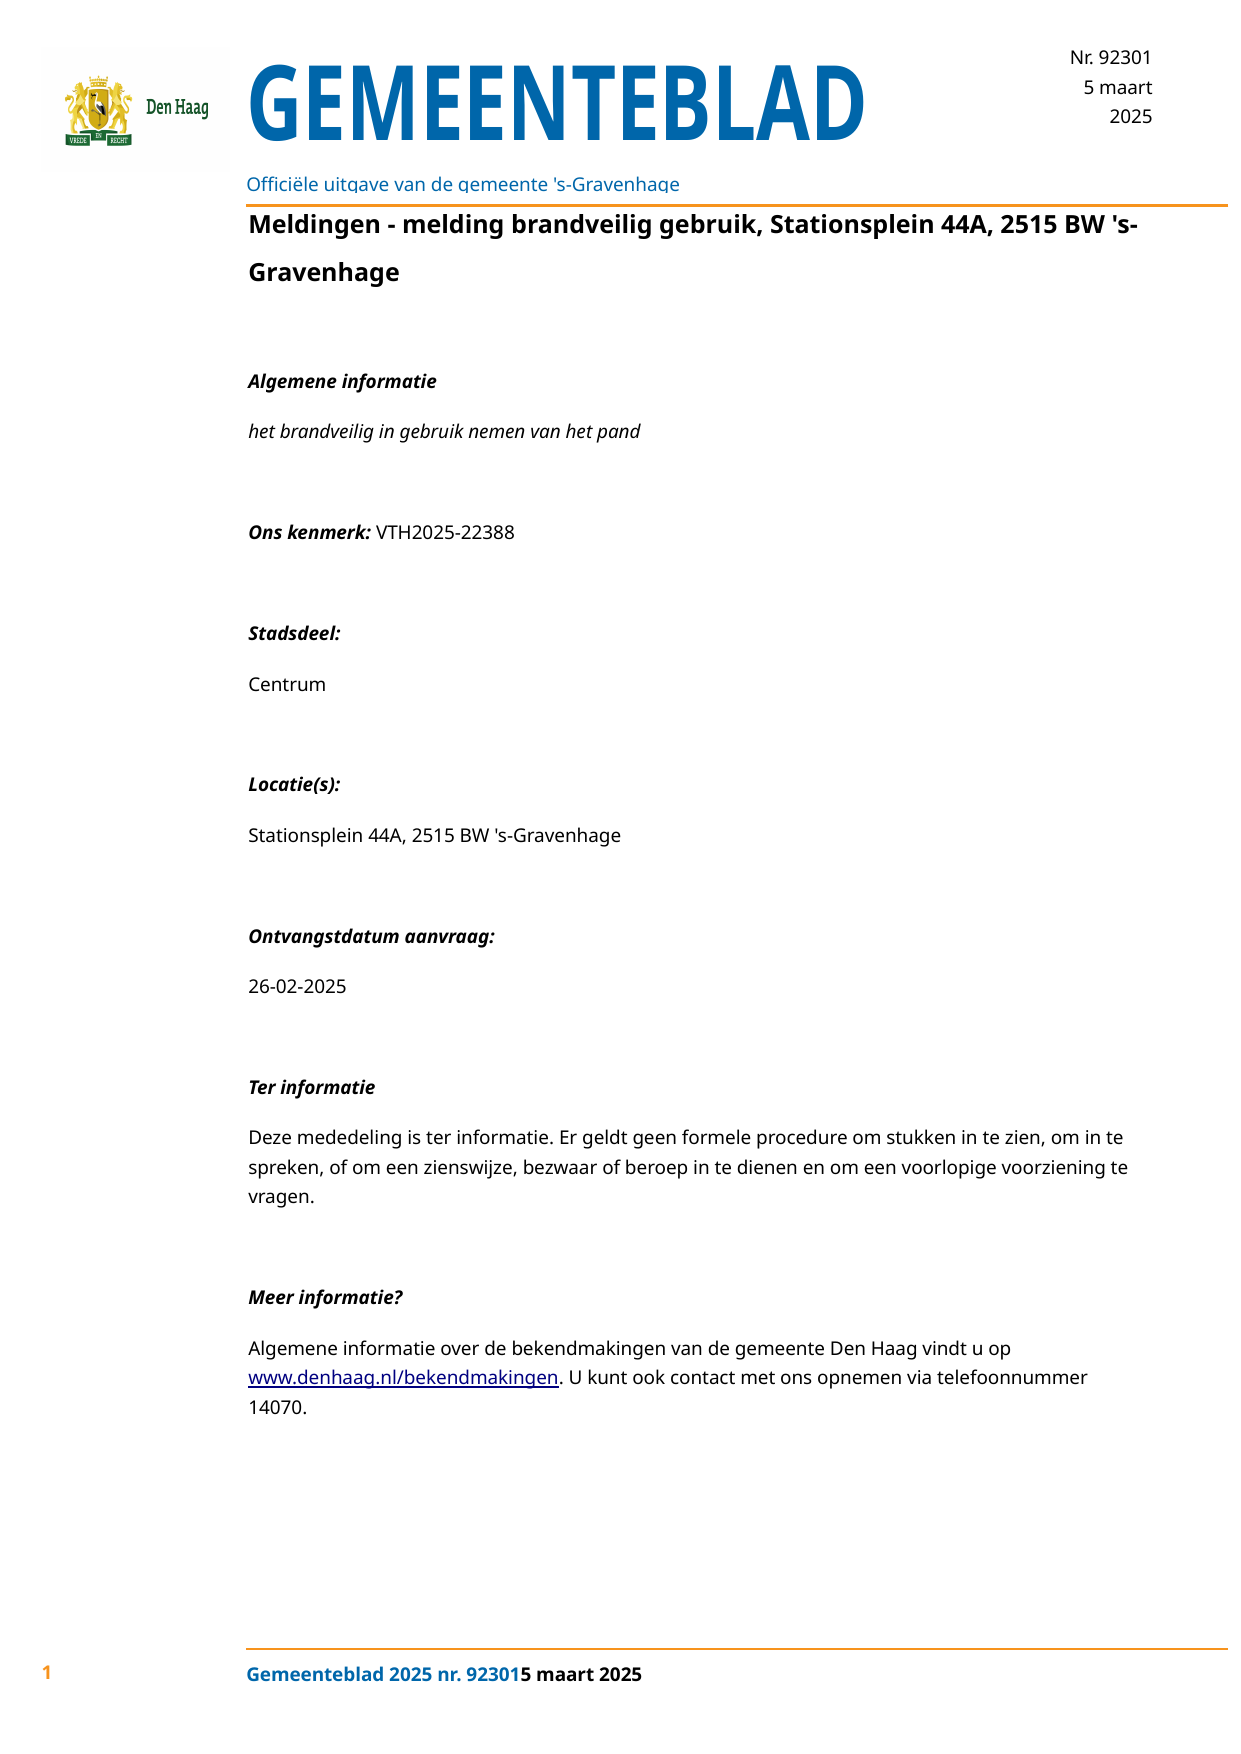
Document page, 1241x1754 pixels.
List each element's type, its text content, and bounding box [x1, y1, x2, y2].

text Algemene informatie [248, 368, 1152, 394]
text Algemene informatie over de bekendmakingen van de gemeente Den Haag vindt u op www.denhaag.nl/bekendmakingen. U kunt ook contact met ons opnemen via telefoonnummer 14070. [248, 1335, 1152, 1420]
text Meer informatie? [248, 1284, 1152, 1310]
text Ons kenmerk: VTH2025-22388 [248, 519, 1152, 545]
text het brandveilig in gebruik nemen van het pand [248, 419, 1152, 444]
text Centrum [248, 671, 1152, 697]
text Deze mededeling is ter informatie. Er geldt geen formele procedure om stukken in te zien, om in te spreken, of om een zienswijze, bezwaar of beroep in te dienen en om een voorlopige voorziening te vragen. [248, 1124, 1152, 1209]
text Ter informatie [248, 1074, 1152, 1100]
picture [41, 47, 231, 172]
text Stadsdeel: [248, 620, 1152, 646]
text Ontvangstdatum aanvraag: [248, 923, 1152, 949]
text Meldingen - melding brandveilig gebruik, Stationsplein 44A, 2515 BW 's-Gravenhage [248, 207, 1152, 288]
text Stationsplein 44A, 2515 BW 's-Gravenhage [248, 822, 1152, 848]
text 26-02-2025 [248, 973, 1152, 999]
text Locatie(s): [248, 772, 1152, 797]
